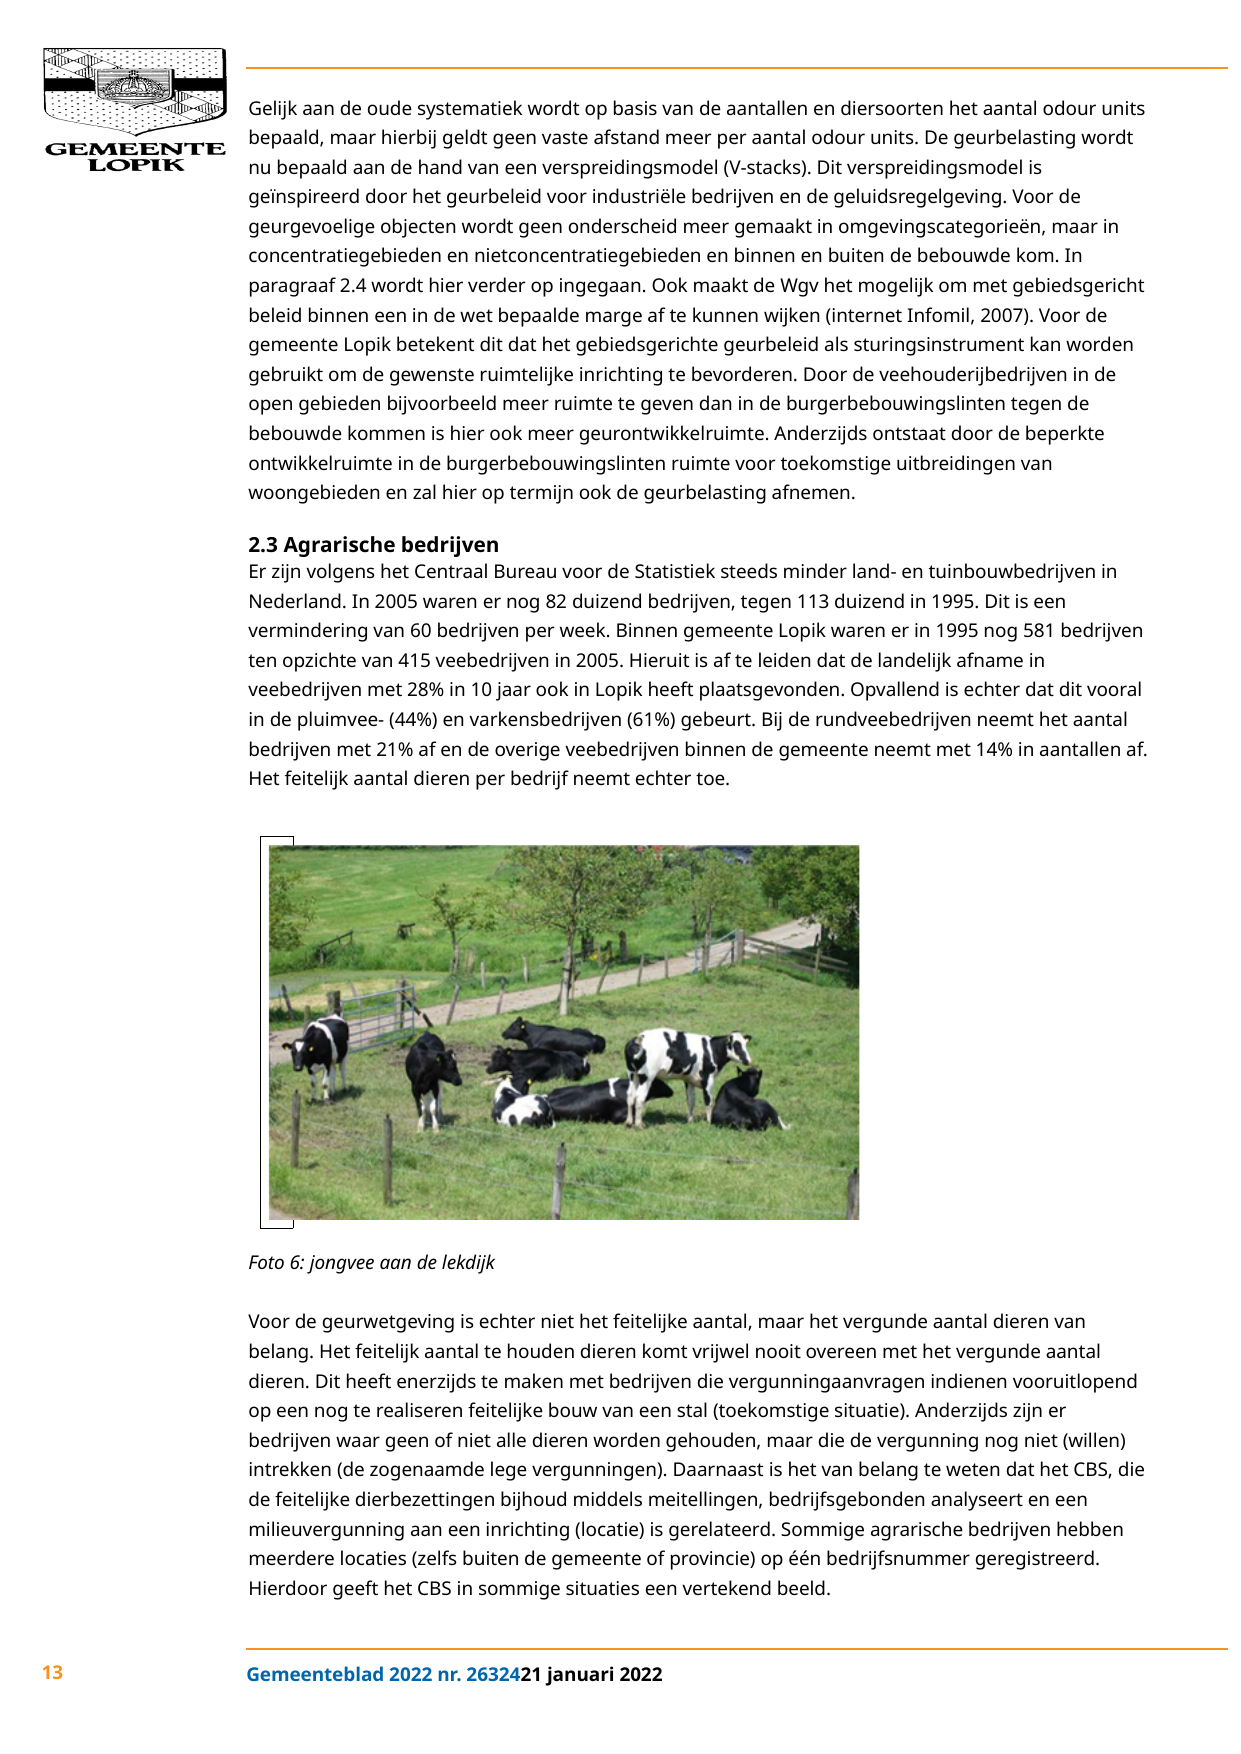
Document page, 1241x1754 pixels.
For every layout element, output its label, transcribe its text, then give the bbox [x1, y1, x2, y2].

picture [268, 845, 860, 1220]
text Hierdoor geeft het CBS in sommige situaties een vertekend beeld. [248, 1575, 1152, 1601]
text Voor de geurwetgeving is echter niet het feitelijke aantal, maar het vergunde aantal dieren van belang. Het feitelijk aantal te houden dieren komt vrijwel nooit overeen met het vergunde aantal dieren. Dit heeft enerzijds te maken met bedrijven die vergunningaanvragen indienen vooruitlopend op een nog te realiseren feitelijke bouw van een stal (toekomstige situatie). Anderzijds zijn er bedrijven waar geen of niet alle dieren worden gehouden, maar die de vergunning nog niet (willen) intrekken (de zogenaamde lege vergunningen). Daarnaast is het van belang te weten dat het CBS, die de feitelijke dierbezettingen bijhoud middels meitellingen, bedrijfsgebonden analyseert en een milieuvergunning aan een inrichting (locatie) is gerelateerd. Sommige agrarische bedrijven hebben meerdere locaties (zelfs buiten de gemeente of provincie) op één bedrijfsnummer geregistreerd. [248, 1309, 1152, 1571]
text Er zijn volgens het Centraal Bureau voor de Statistiek steeds minder land- en tuinbouwbedrijven in Nederland. In 2005 waren er nog 82 duizend bedrijven, tegen 113 duizend in 1995. Dit is een vermindering van 60 bedrijven per week. Binnen gemeente Lopik waren er in 1995 nog 581 bedrijven ten opzichte van 415 veebedrijven in 2005. Hieruit is af te leiden dat de landelijk afname in veebedrijven met 28% in 10 jaar ook in Lopik heeft plaatsgevonden. Opvallend is echter dat dit vooral in de pluimvee- (44%) en varkensbedrijven (61%) gebeurt. Bij de rundveebedrijven neemt het aantal bedrijven met 21% af en de overige veebedrijven binnen de gemeente neemt met 14% in aantallen af. Het feitelijk aantal dieren per bedrijf neemt echter toe. [248, 558, 1152, 791]
text 2.3 Agrarische bedrijven [248, 530, 1152, 558]
text Foto 6: jongvee aan de lekdijk [248, 1249, 1152, 1275]
text Gelijk aan de oude systematiek wordt op basis van de aantallen en diersoorten het aantal odour units bepaald, maar hierbij geldt geen vaste afstand meer per aantal odour units. De geurbelasting wordt nu bepaald aan de hand van een verspreidingsmodel (V-stacks). Dit verspreidingsmodel is geïnspireerd door het geurbeleid voor industriële bedrijven en de geluidsregelgeving. Voor de geurgevoelige objecten wordt geen onderscheid meer gemaakt in omgevingscategorieën, maar in concentratiegebieden en nietconcentratiegebieden en binnen en buiten de bebouwde kom. In paragraaf 2.4 wordt hier verder op ingegaan. Ook maakt de Wgv het mogelijk om met gebiedsgericht beleid binnen een in de wet bepaalde marge af te kunnen wijken (internet Infomil, 2007). Voor de gemeente Lopik betekent dit dat het gebiedsgerichte geurbeleid als sturingsinstrument kan worden gebruikt om de gewenste ruimtelijke inrichting te bevorderen. Door de veehouderijbedrijven in de open gebieden bijvoorbeeld meer ruimte te geven dan in de burgerbebouwingslinten tegen de bebouwde kommen is hier ook meer geurontwikkelruimte. Anderzijds ontstaat door de beperkte ontwikkelruimte in de burgerbebouwingslinten ruimte voor toekomstige uitbreidingen van woongebieden en zal hier op termijn ook de geurbelasting afnemen. [248, 95, 1152, 505]
picture [41, 47, 231, 172]
